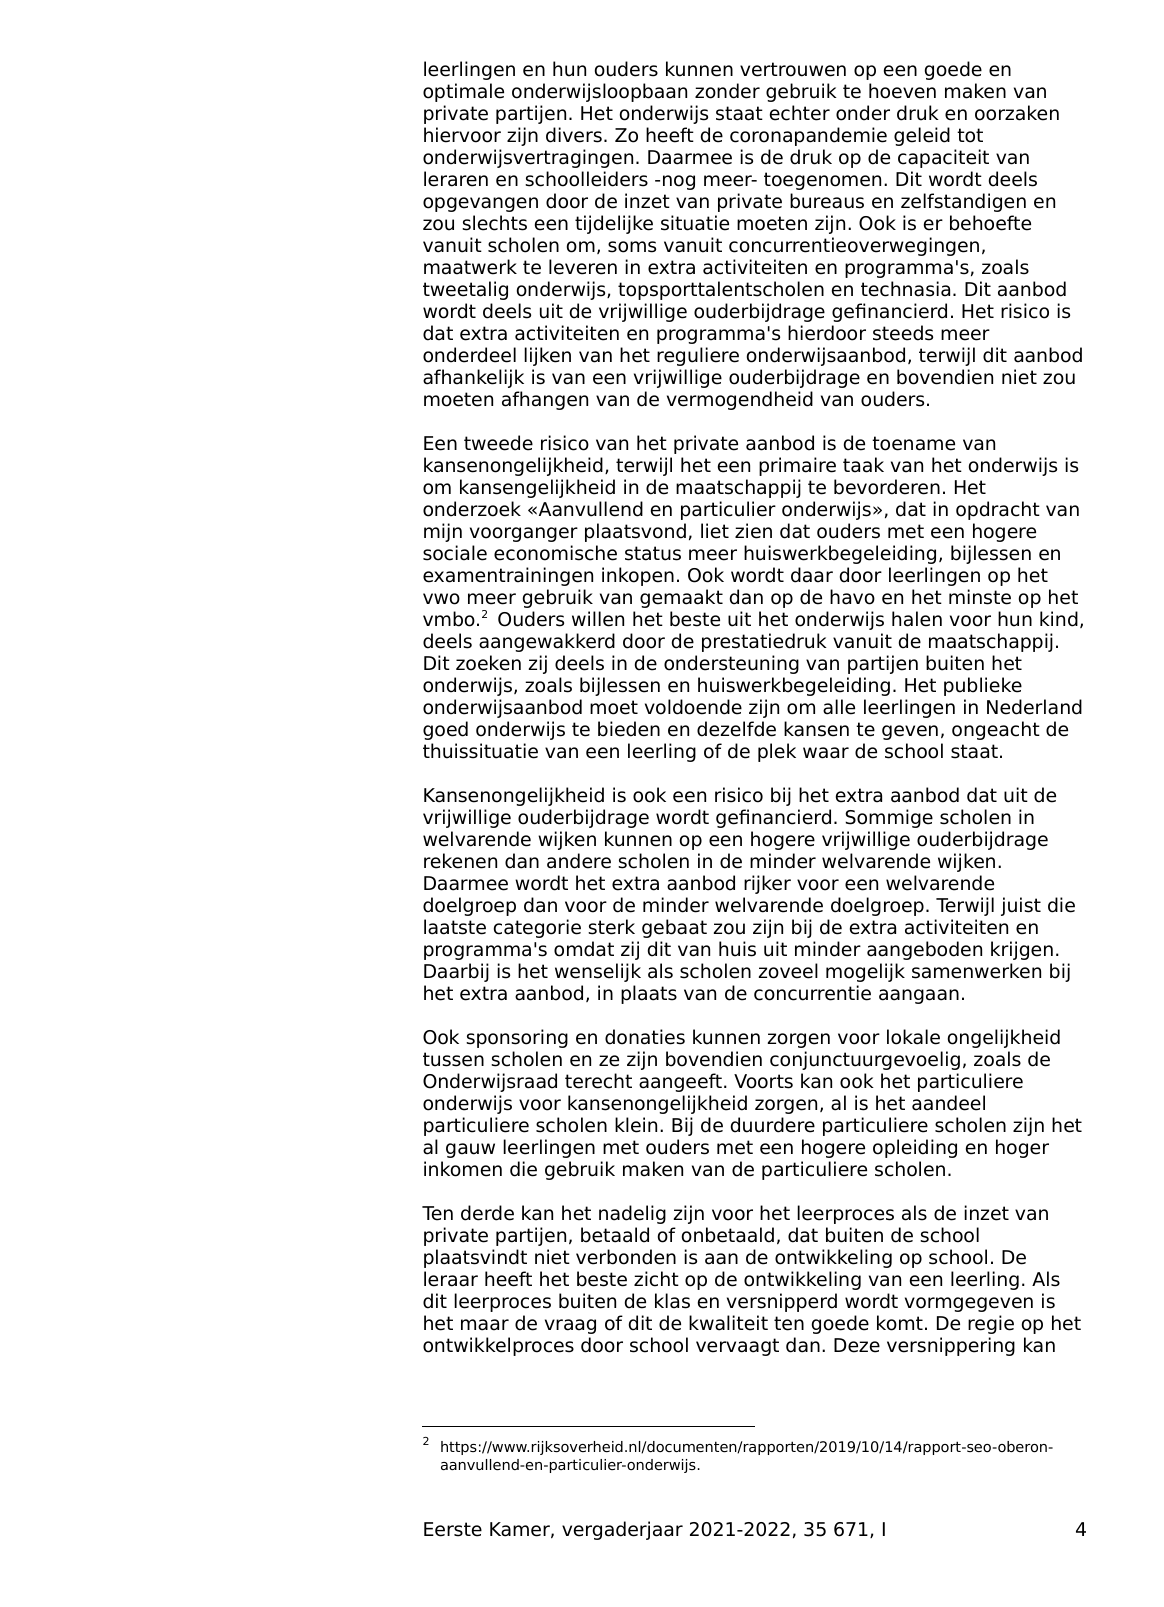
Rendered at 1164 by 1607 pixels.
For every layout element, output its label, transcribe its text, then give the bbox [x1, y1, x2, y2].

text Ook sponsoring en donaties kunnen zorgen voor lokale ongelijkheid tussen scholen en ze zijn bovendien conjunctuurgevoelig, zoals de Onderwijsraad terecht aangeeft. Voorts kan ook het particuliere onderwijs voor kansenongelijkheid zorgen, al is het aandeel particuliere scholen klein. Bij de duurdere particuliere scholen zijn het al gauw leerlingen met ouders met een hogere opleiding en hoger inkomen die gebruik maken van de particuliere scholen. [422, 1027, 1087, 1181]
text https://www.rijksoverheid.nl/documenten/rapporten/2019/10/14/rapport-seo-oberon-aanvullend-en-particulier-onderwijs. [422, 1435, 1087, 1474]
text Ten derde kan het nadelig zijn voor het leerproces als de inzet van private partijen, betaald of onbetaald, dat buiten de school plaatsvindt niet verbonden is aan de ontwikkeling op school. De leraar heeft het beste zicht op de ontwikkeling van een leerling. Als dit leerproces buiten de klas en versnipperd wordt vormgegeven is het maar de vraag of dit de kwaliteit ten goede komt. De regie op het ontwikkelproces door school vervaagt dan. Deze versnippering kan [422, 1203, 1087, 1357]
text Kansenongelijkheid is ook een risico bij het extra aanbod dat uit de vrijwillige ouderbijdrage wordt gefinancierd. Sommige scholen in welvarende wijken kunnen op een hogere vrijwillige ouderbijdrage rekenen dan andere scholen in de minder welvarende wijken. Daarmee wordt het extra aanbod rijker voor een welvarende doelgroep dan voor de minder welvarende doelgroep. Terwijl juist die laatste categorie sterk gebaat zou zijn bij de extra activiteiten en programma's omdat zij dit van huis uit minder aangeboden krijgen. Daarbij is het wenselijk als scholen zoveel mogelijk samenwerken bij het extra aanbod, in plaats van de concurrentie aangaan. [422, 785, 1087, 1004]
text leerlingen en hun ouders kunnen vertrouwen op een goede en optimale onderwijsloopbaan zonder gebruik te hoeven maken van private partijen. Het onderwijs staat echter onder druk en oorzaken hiervoor zijn divers. Zo heeft de coronapandemie geleid tot onderwijsvertragingen. Daarmee is de druk op de capaciteit van leraren en schoolleiders -nog meer- toegenomen. Dit wordt deels opgevangen door de inzet van private bureaus en zelfstandigen en zou slechts een tijdelijke situatie moeten zijn. Ook is er behoefte vanuit scholen om, soms vanuit concurrentieoverwegingen, maatwerk te leveren in extra activiteiten en programma's, zoals tweetalig onderwijs, topsporttalentscholen en technasia. Dit aanbod wordt deels uit de vrijwillige ouderbijdrage gefinancierd. Het risico is dat extra activiteiten en programma's hierdoor steeds meer onderdeel lijken van het reguliere onderwijsaanbod, terwijl dit aanbod afhankelijk is van een vrijwillige ouderbijdrage en bovendien niet zou moeten afhangen van de vermogendheid van ouders. [422, 59, 1087, 411]
text Een tweede risico van het private aanbod is de toename van kansenongelijkheid, terwijl het een primaire taak van het onderwijs is om kansengelijkheid in de maatschappij te bevorderen. Het onderzoek «Aanvullend en particulier onderwijs», dat in opdracht van mijn voorganger plaatsvond, liet zien dat ouders met een hogere sociale economische status meer huiswerkbegeleiding, bijlessen en examentrainingen inkopen. Ook wordt daar door leerlingen op het vwo meer gebruik van gemaakt dan op de havo en het minste op het vmbo. Ouders willen het beste uit het onderwijs halen voor hun kind, deels aangewakkerd door de prestatiedruk vanuit de maatschappij. Dit zoeken zij deels in de ondersteuning van partijen buiten het onderwijs, zoals bijlessen en huiswerkbegeleiding. Het publieke onderwijsaanbod moet voldoende zijn om alle leerlingen in Nederland goed onderwijs te bieden en dezelfde kansen te geven, ongeacht de thuissituatie van een leerling of de plek waar de school staat. [422, 433, 1087, 763]
